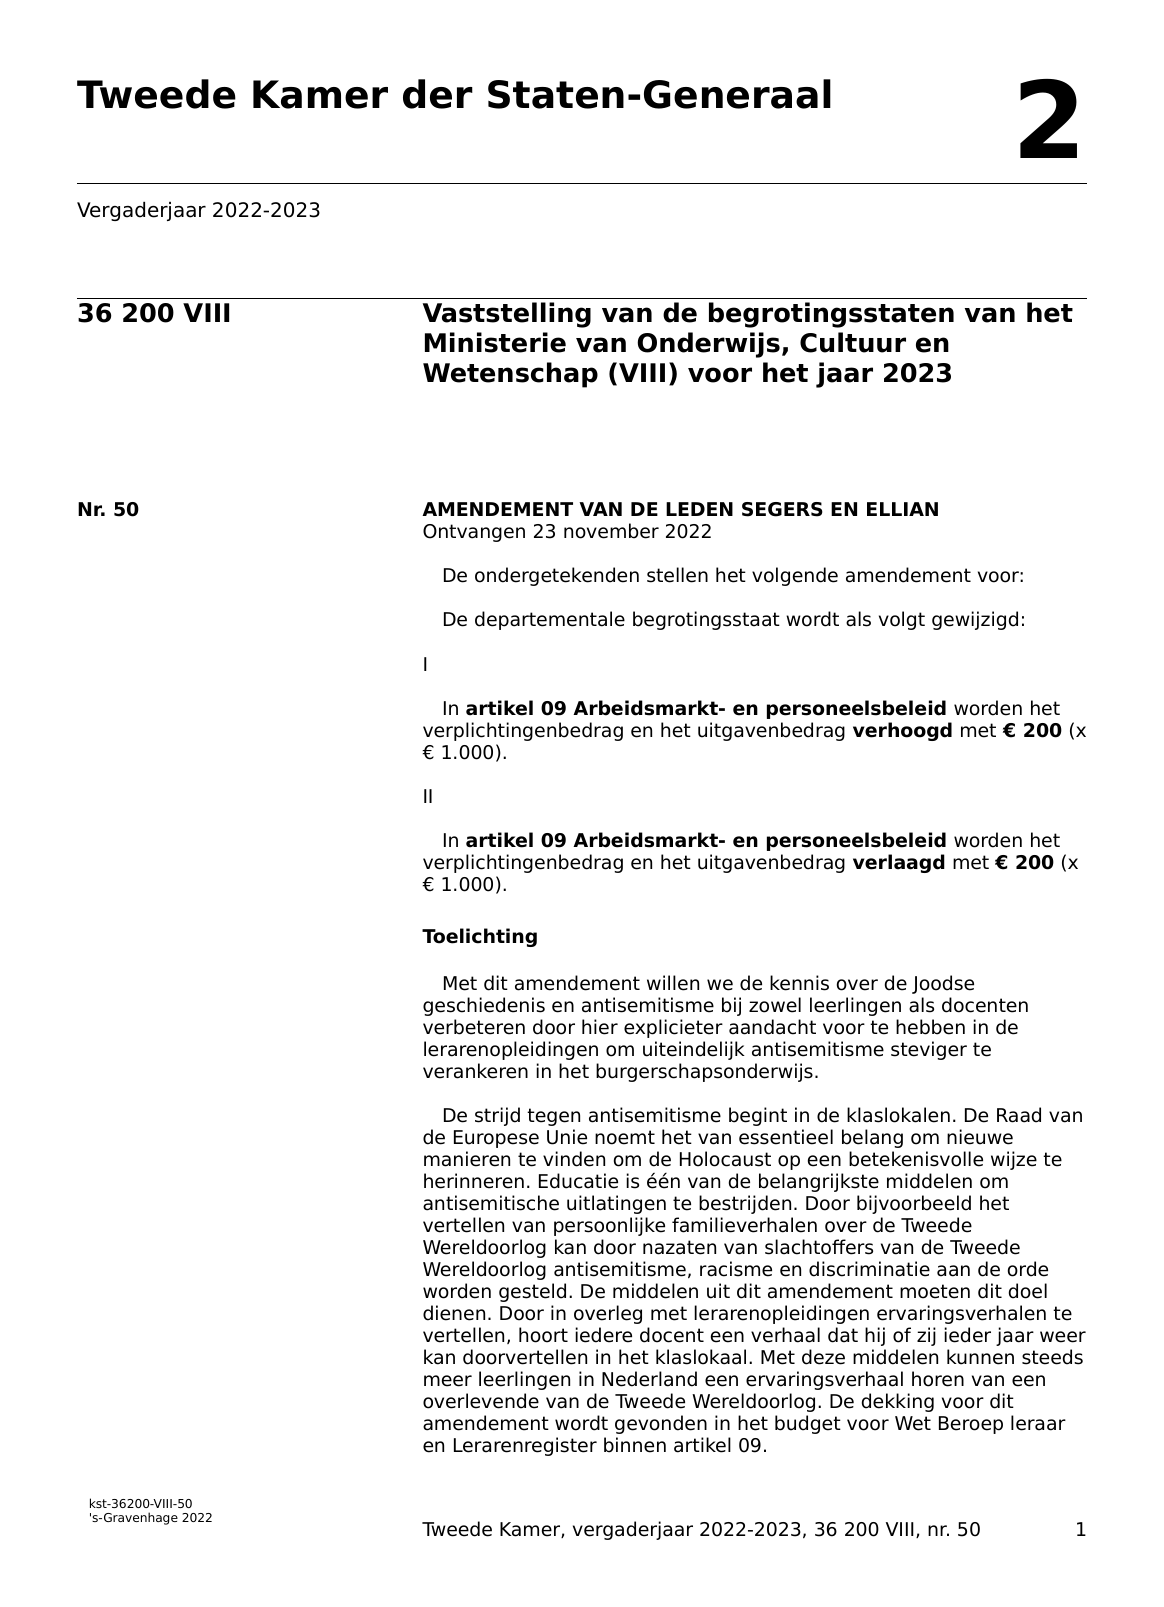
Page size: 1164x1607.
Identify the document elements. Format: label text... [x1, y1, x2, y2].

text De departementale begrotingsstaat wordt als volgt gewijzigd: [422, 609, 1087, 631]
table_cell Vergaderjaar 2022-2023 [77, 184, 1087, 298]
subtitle Nr. 50 AMENDEMENT VAN DE LEDEN SEGERS EN ELLIAN [77, 499, 1087, 521]
text kst-36200-VIII-50 [88, 1497, 323, 1511]
text Ontvangen 23 november 2022 [422, 521, 1087, 543]
text 's-Gravenhage 2022 [88, 1511, 323, 1525]
text I [422, 653, 1087, 676]
text II [422, 786, 1087, 808]
text De strijd tegen antisemitisme begint in de klaslokalen. De Raad van de Europese Unie noemt het van essentieel belang om nieuwe manieren te vinden om de Holocaust op een betekenisvolle wijze te herinneren. Educatie is één van de belangrijkste middelen om antisemitische uitlatingen te bestrijden. Door bijvoorbeeld het vertellen van persoonlijke familieverhalen over de Tweede Wereldoorlog kan door nazaten van slachtoffers van de Tweede Wereldoorlog antisemitisme, racisme en discriminatie aan de orde worden gesteld. De middelen uit dit amendement moeten dit doel dienen. Door in overleg met lerarenopleidingen ervaringsverhalen te vertellen, hoort iedere docent een verhaal dat hij of zij ieder jaar weer kan doorvertellen in het klaslokaal. Met deze middelen kunnen steeds meer leerlingen in Nederland een ervaringsverhaal horen van een overlevende van de Tweede Wereldoorlog. De dekking voor dit amendement wordt gevonden in het budget voor Wet Beroep leraar en Lerarenregister binnen artikel 09. [422, 1105, 1087, 1457]
table_header Tweede Kamer der Staten-Generaal [77, 59, 886, 183]
text In artikel 09 Arbeidsmarkt- en personeelsbeleid worden het verplichtingenbedrag en het uitgavenbedrag verlaagd met € 200 (x € 1.000). [422, 830, 1087, 896]
text De ondergetekenden stellen het volgende amendement voor: [422, 565, 1087, 587]
subtitle Toelichting [422, 926, 1087, 948]
subtitle 36 200 VIII Vaststelling van de begrotingsstaten van het Ministerie van Onderwijs, Cultuur en Wetenschap (VIII) voor het jaar 2023 [77, 299, 1087, 388]
table_header 2 [886, 59, 1087, 183]
text Met dit amendement willen we de kennis over de Joodse geschiedenis en antisemitisme bij zowel leerlingen als docenten verbeteren door hier explicieter aandacht voor te hebben in de lerarenopleidingen om uiteindelijk antisemitisme steviger te verankeren in het burgerschapsonderwijs. [422, 973, 1087, 1083]
text In artikel 09 Arbeidsmarkt- en personeelsbeleid worden het verplichtingenbedrag en het uitgavenbedrag verhoogd met € 200 (x € 1.000). [422, 698, 1087, 764]
